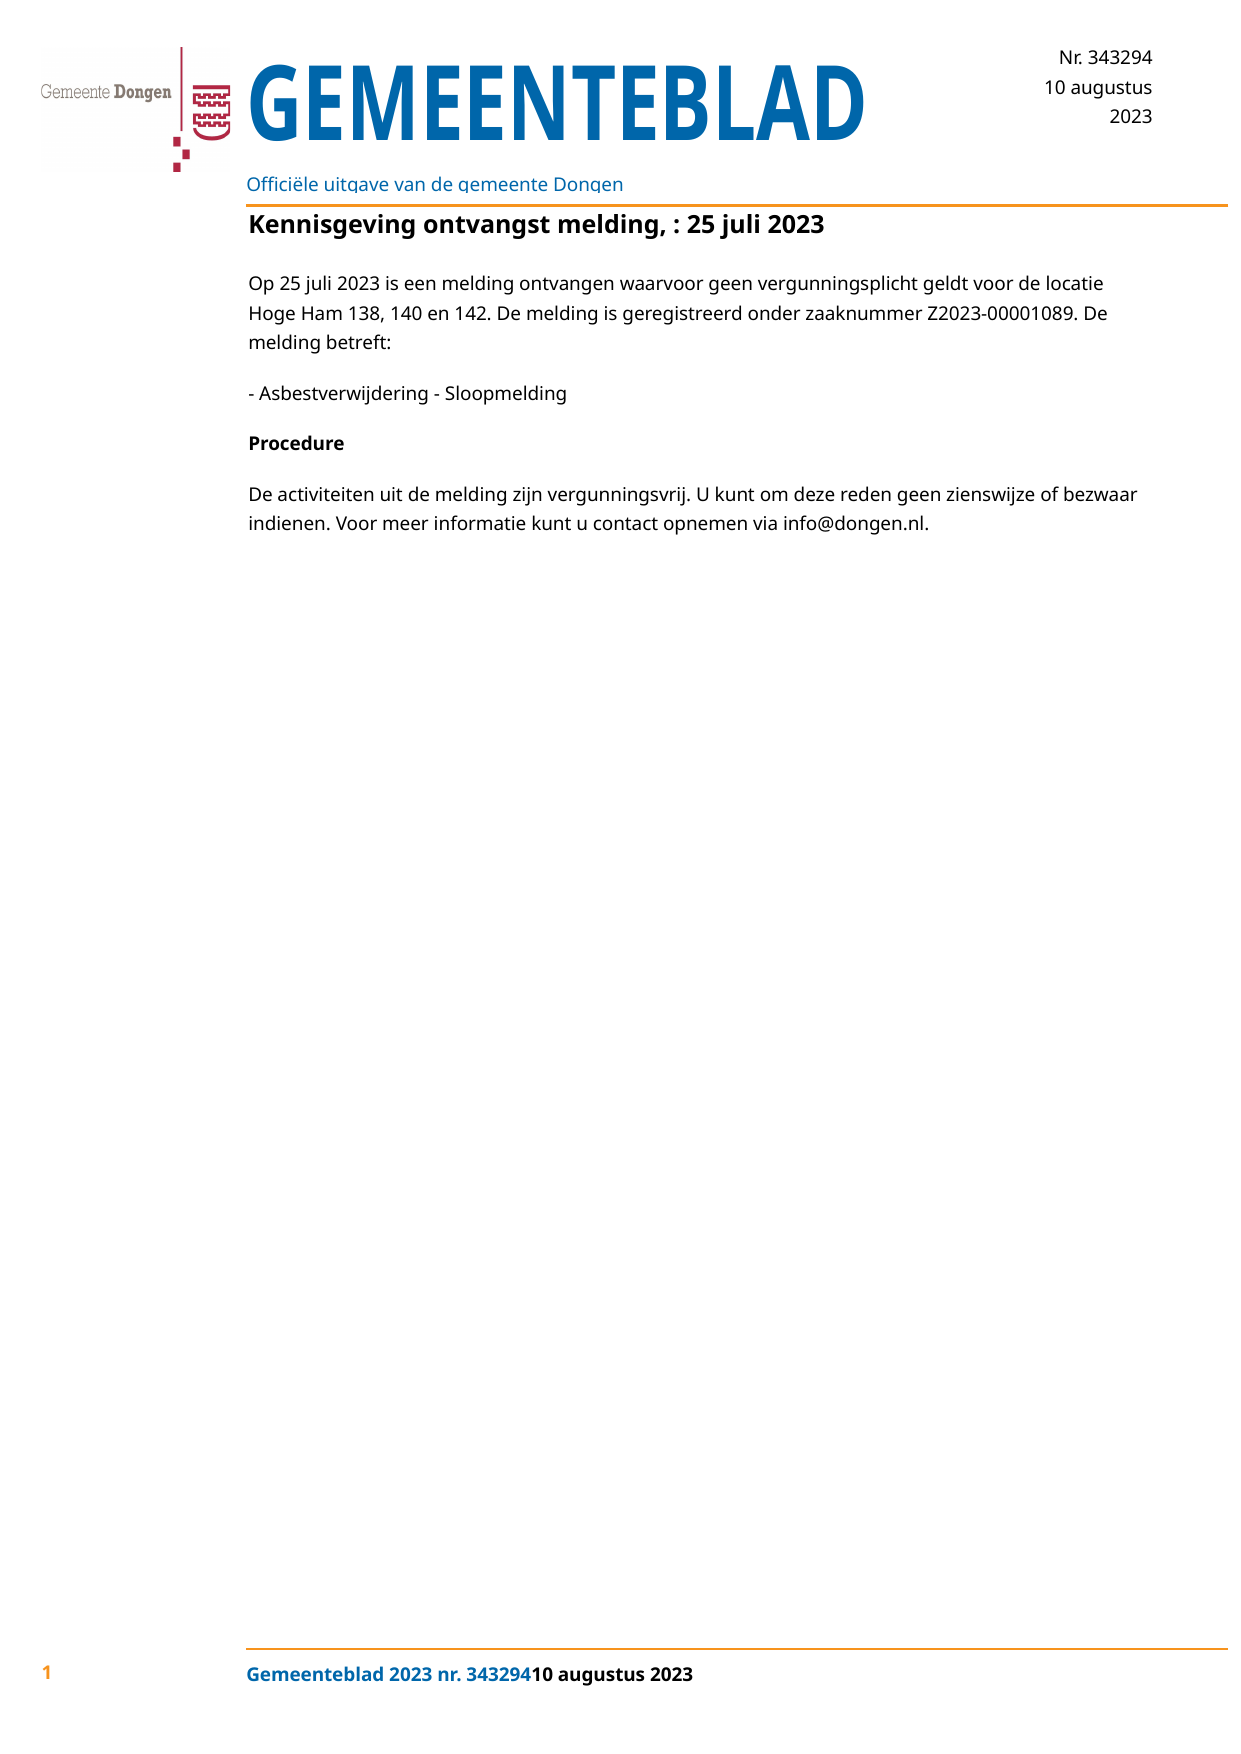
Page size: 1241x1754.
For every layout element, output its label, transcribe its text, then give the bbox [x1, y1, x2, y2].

picture [41, 47, 231, 172]
text De activiteiten uit de melding zijn vergunningsvrij. U kunt om deze reden geen zienswijze of bezwaar indienen. Voor meer informatie kunt u contact opnemen via info@dongen.nl. [248, 481, 1152, 536]
text Kennisgeving ontvangst melding, : 25 juli 2023 [248, 207, 1152, 241]
text Op 25 juli 2023 is een melding ontvangen waarvoor geen vergunningsplicht geldt voor de locatie Hoge Ham 138, 140 en 142. De melding is geregistreerd onder zaaknummer Z2023-00001089. De melding betreft: [248, 270, 1152, 355]
text - Asbestverwijdering - Sloopmelding [248, 380, 1152, 406]
text Procedure [248, 430, 1152, 456]
